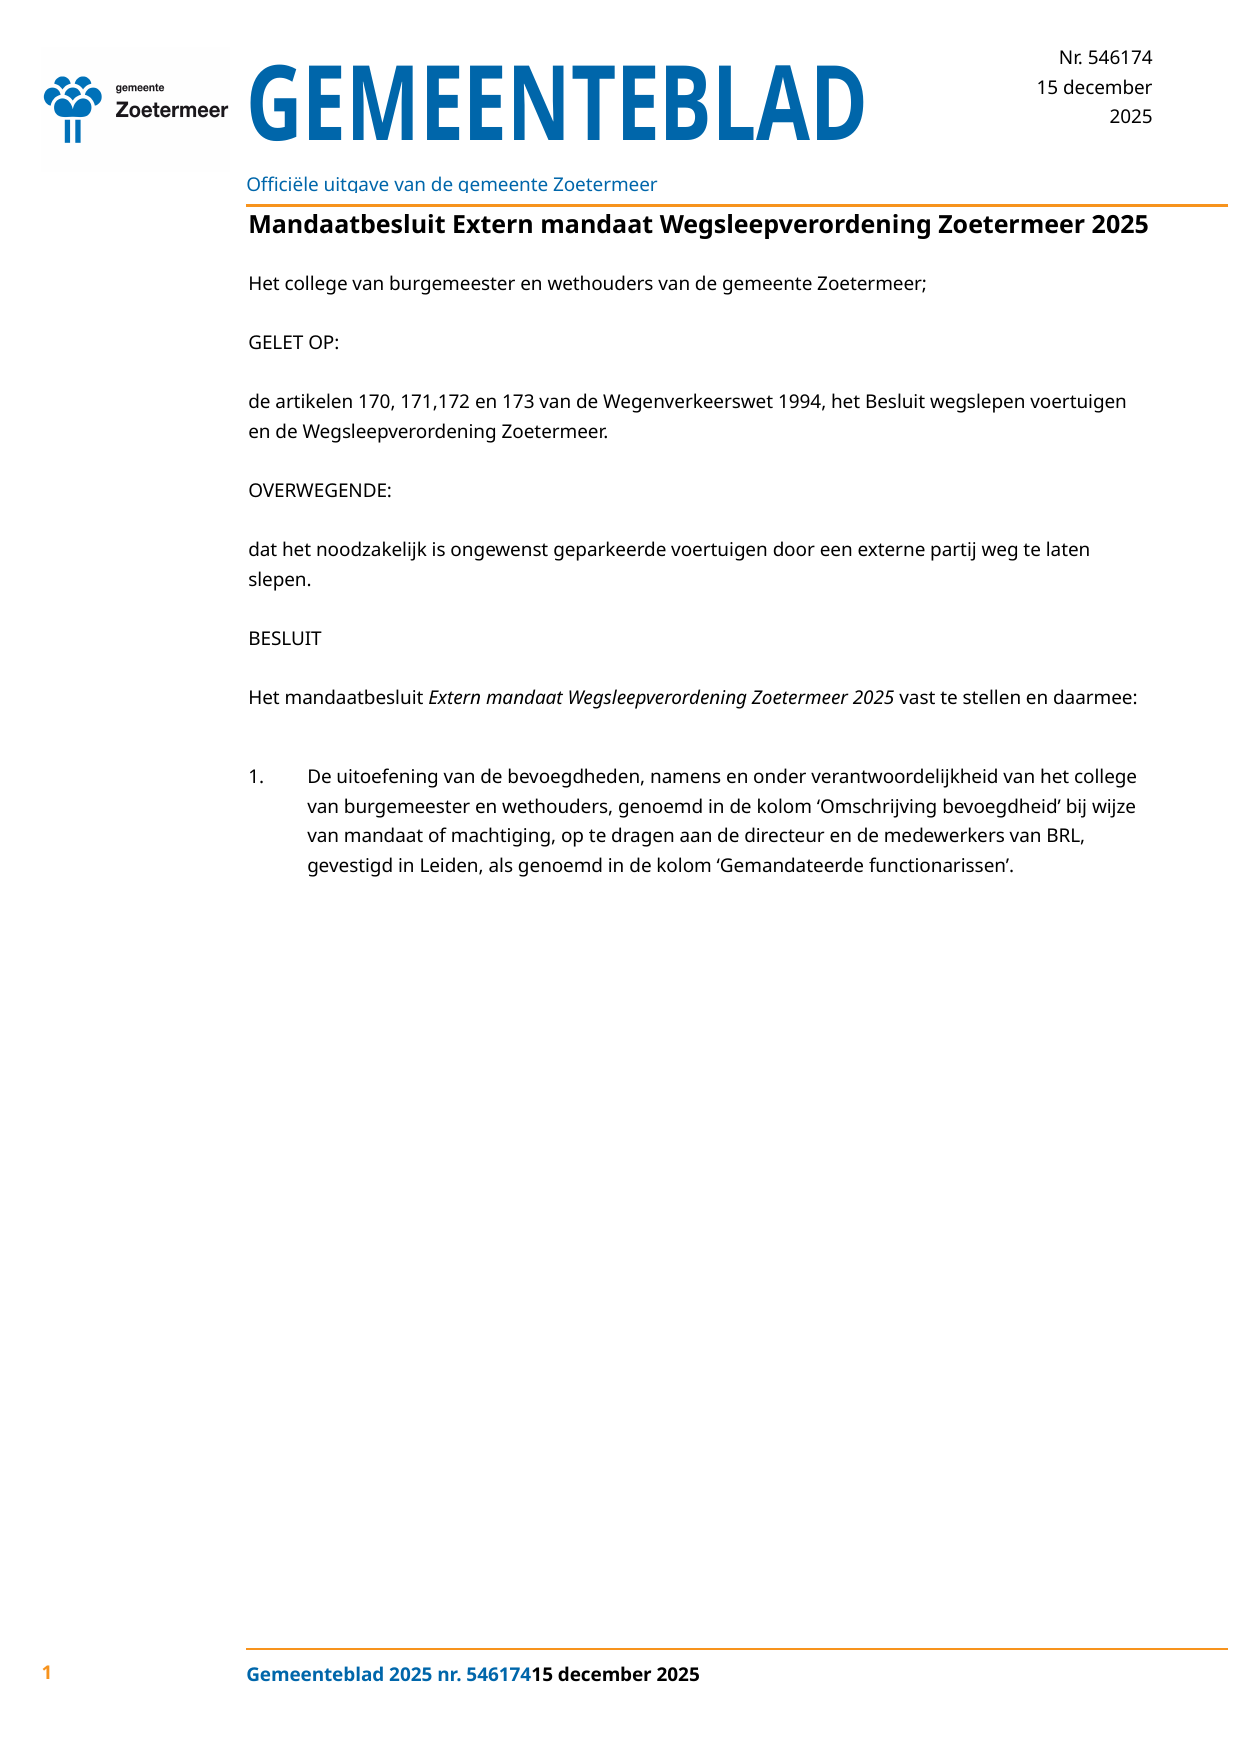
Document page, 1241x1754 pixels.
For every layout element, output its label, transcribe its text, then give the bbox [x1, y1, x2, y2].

text de artikelen 170, 171,172 en 173 van de Wegenverkeerswet 1994, het Besluit wegslepen voertuigen en de Wegsleepverordening Zoetermeer. [248, 389, 1152, 444]
text Het college van burgemeester en wethouders van de gemeente Zoetermeer; [248, 270, 1152, 296]
text BESLUIT [248, 625, 1152, 651]
text Mandaatbesluit Extern mandaat Wegsleepverordening Zoetermeer 2025 [248, 207, 1152, 241]
text OVERWEGENDE: [248, 477, 1152, 503]
picture [41, 47, 231, 172]
text dat het noodzakelijk is ongewenst geparkeerde voertuigen door een externe partij weg te laten slepen. [248, 537, 1152, 592]
list De uitoefening van de bevoegdheden, namens en onder verantwoordelijkheid van het college van burgemeester en wethouders, genoemd in de kolom ‘Omschrijving bevoegdheid’ bij wijze van mandaat of machtiging, op te dragen aan de directeur en de medewerkers van BRL, gevestigd in Leiden, als genoemd in de kolom ‘Gemandateerde functionarissen’. [248, 763, 1152, 878]
text Het mandaatbesluit Extern mandaat Wegsleepverordening Zoetermeer 2025 vast te stellen en daarmee: [248, 684, 1152, 710]
text GELET OP: [248, 329, 1152, 355]
